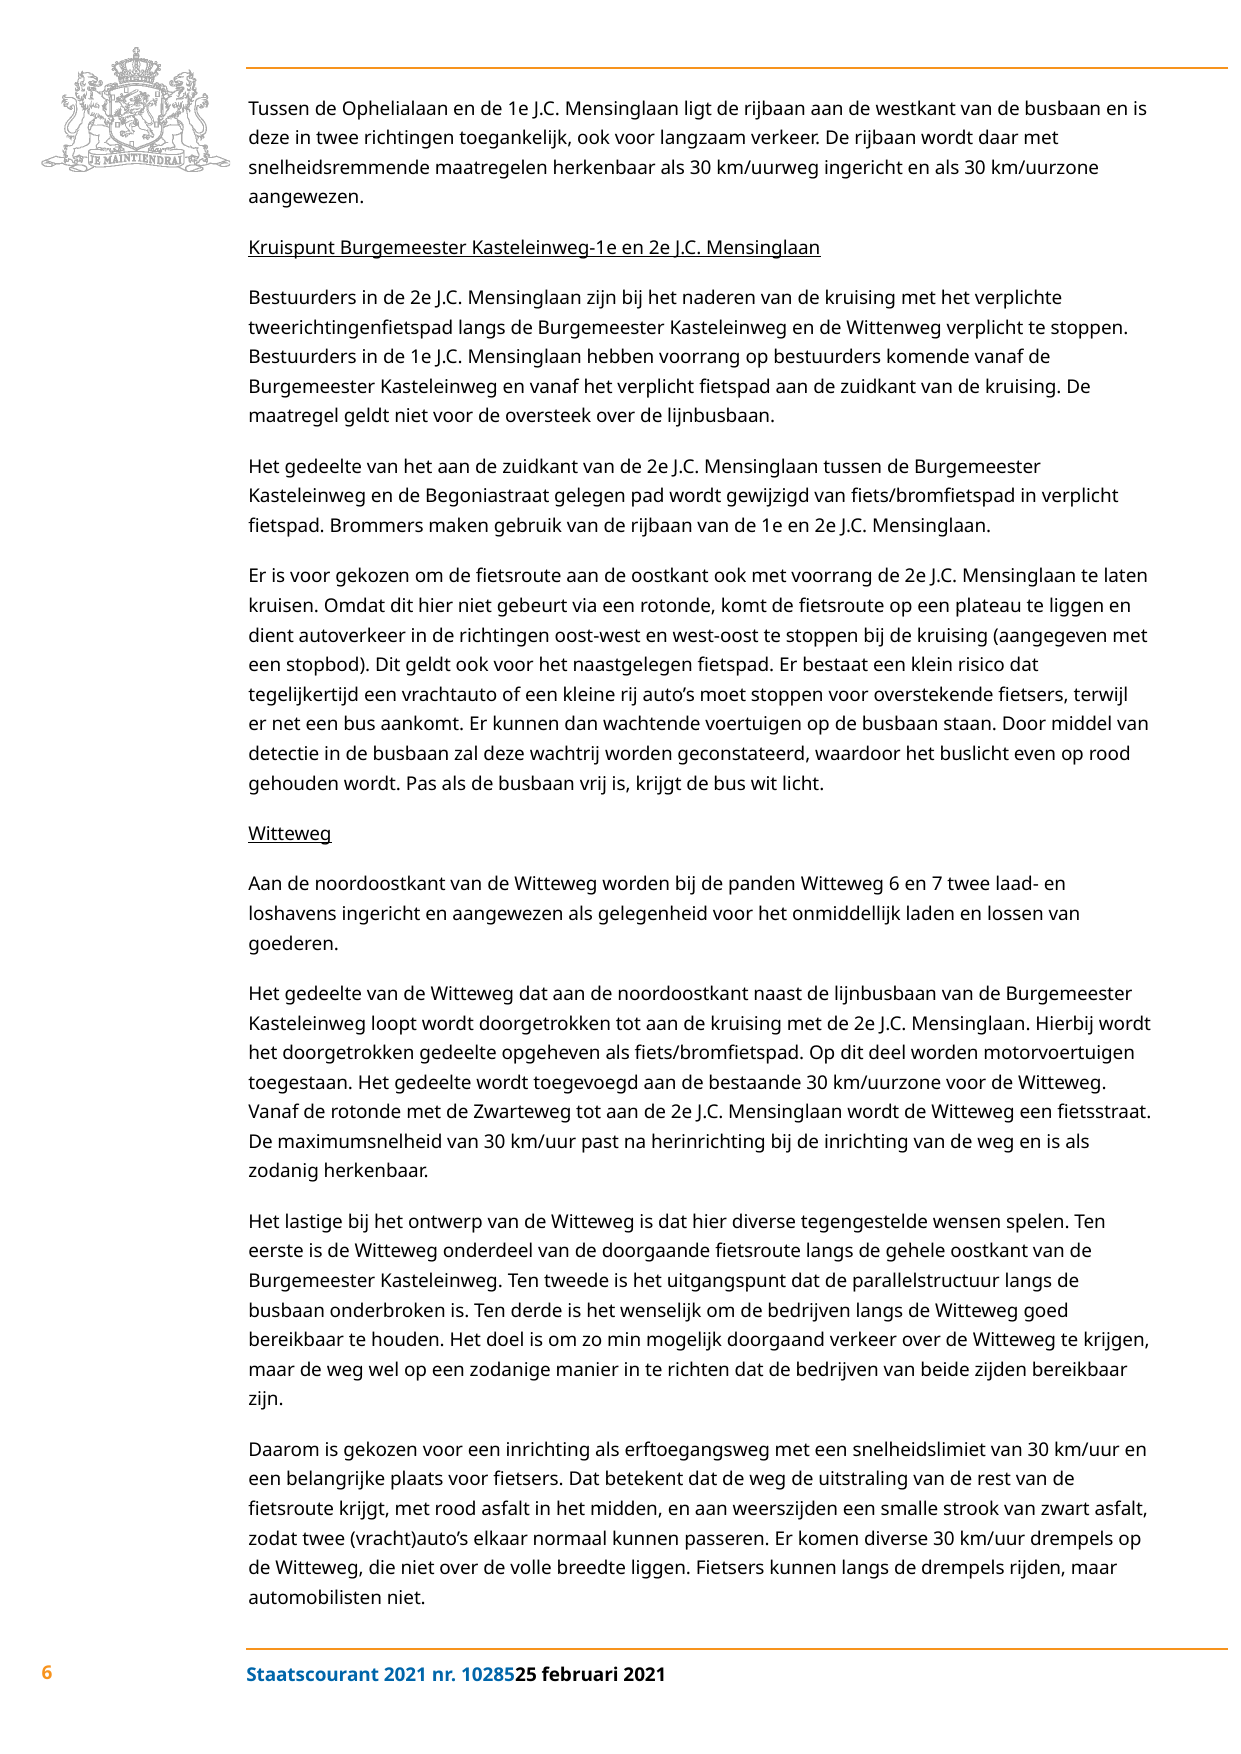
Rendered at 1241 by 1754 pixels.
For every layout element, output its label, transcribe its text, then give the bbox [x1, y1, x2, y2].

text Kruispunt Burgemeester Kasteleinweg-1e en 2e J.C. Mensinglaan [248, 234, 1152, 260]
text Daarom is gekozen voor een inrichting als erftoegangsweg met een snelheidslimiet van 30 km/uur en een belangrijke plaats voor fietsers. Dat betekent dat de weg de uitstraling van de rest van de fietsroute krijgt, met rood asfalt in het midden, en aan weerszijden een smalle strook van zwart asfalt, zodat twee (vracht)auto’s elkaar normaal kunnen passeren. Er komen diverse 30 km/uur drempels op de Witteweg, die niet over de volle breedte liggen. Fietsers kunnen langs de drempels rijden, maar automobilisten niet. [248, 1436, 1152, 1610]
text Het gedeelte van de Witteweg dat aan de noordoostkant naast de lijnbusbaan van de Burgemeester Kasteleinweg loopt wordt doorgetrokken tot aan de kruising met de 2e J.C. Mensinglaan. Hierbij wordt het doorgetrokken gedeelte opgeheven als fiets/bromfietspad. Op dit deel worden motorvoertuigen toegestaan. Het gedeelte wordt toegevoegd aan de bestaande 30 km/uurzone voor de Witteweg. Vanaf de rotonde met de Zwarteweg tot aan de 2e J.C. Mensinglaan wordt de Witteweg een fietsstraat. De maximumsnelheid van 30 km/uur past na herinrichting bij de inrichting van de weg en is als zodanig herkenbaar. [248, 980, 1152, 1183]
text Witteweg [248, 820, 1152, 846]
text Bestuurders in de 2e J.C. Mensinglaan zijn bij het naderen van de kruising met het verplichte tweerichtingenfietspad langs de Burgemeester Kasteleinweg en de Wittenweg verplicht te stoppen. Bestuurders in de 1e J.C. Mensinglaan hebben voorrang op bestuurders komende vanaf de Burgemeester Kasteleinweg en vanaf het verplicht fietspad aan de zuidkant van de kruising. De maatregel geldt niet voor de oversteek over de lijnbusbaan. [248, 284, 1152, 428]
text Aan de noordoostkant van de Witteweg worden bij de panden Witteweg 6 en 7 twee laad- en loshavens ingericht en aangewezen als gelegenheid voor het onmiddellijk laden en lossen van goederen. [248, 871, 1152, 956]
text Er is voor gekozen om de fietsroute aan de oostkant ook met voorrang de 2e J.C. Mensinglaan te laten kruisen. Omdat dit hier niet gebeurt via een rotonde, komt de fietsroute op een plateau te liggen en dient autoverkeer in de richtingen oost-west en west-oost te stoppen bij de kruising (aangegeven met een stopbod). Dit geldt ook voor het naastgelegen fietspad. Er bestaat een klein risico dat tegelijkertijd een vrachtauto of een kleine rij auto’s moet stoppen voor overstekende fietsers, terwijl er net een bus aankomt. Er kunnen dan wachtende voertuigen op de busbaan staan. Door middel van detectie in de busbaan zal deze wachtrij worden geconstateerd, waardoor het buslicht even op rood gehouden wordt. Pas als de busbaan vrij is, krijgt de bus wit licht. [248, 563, 1152, 796]
text Tussen de Ophelialaan en de 1e J.C. Mensinglaan ligt de rijbaan aan de westkant van de busbaan en is deze in twee richtingen toegankelijk, ook voor langzaam verkeer. De rijbaan wordt daar met snelheidsremmende maatregelen herkenbaar als 30 km/uurweg ingericht en als 30 km/uurzone aangewezen. [248, 95, 1152, 209]
text Het gedeelte van het aan de zuidkant van de 2e J.C. Mensinglaan tussen de Burgemeester Kasteleinweg en de Begoniastraat gelegen pad wordt gewijzigd van fiets/bromfietspad in verplicht fietspad. Brommers maken gebruik van de rijbaan van de 1e en 2e J.C. Mensinglaan. [248, 453, 1152, 538]
text Het lastige bij het ontwerp van de Witteweg is dat hier diverse tegengestelde wensen spelen. Ten eerste is de Witteweg onderdeel van de doorgaande fietsroute langs de gehele oostkant van de Burgemeester Kasteleinweg. Ten tweede is het uitgangspunt dat de parallelstructuur langs de busbaan onderbroken is. Ten derde is het wenselijk om de bedrijven langs de Witteweg goed bereikbaar te houden. Het doel is om zo min mogelijk doorgaand verkeer over de Witteweg te krijgen, maar de weg wel op een zodanige manier in te richten dat de bedrijven van beide zijden bereikbaar zijn. [248, 1208, 1152, 1411]
picture [41, 47, 231, 172]
